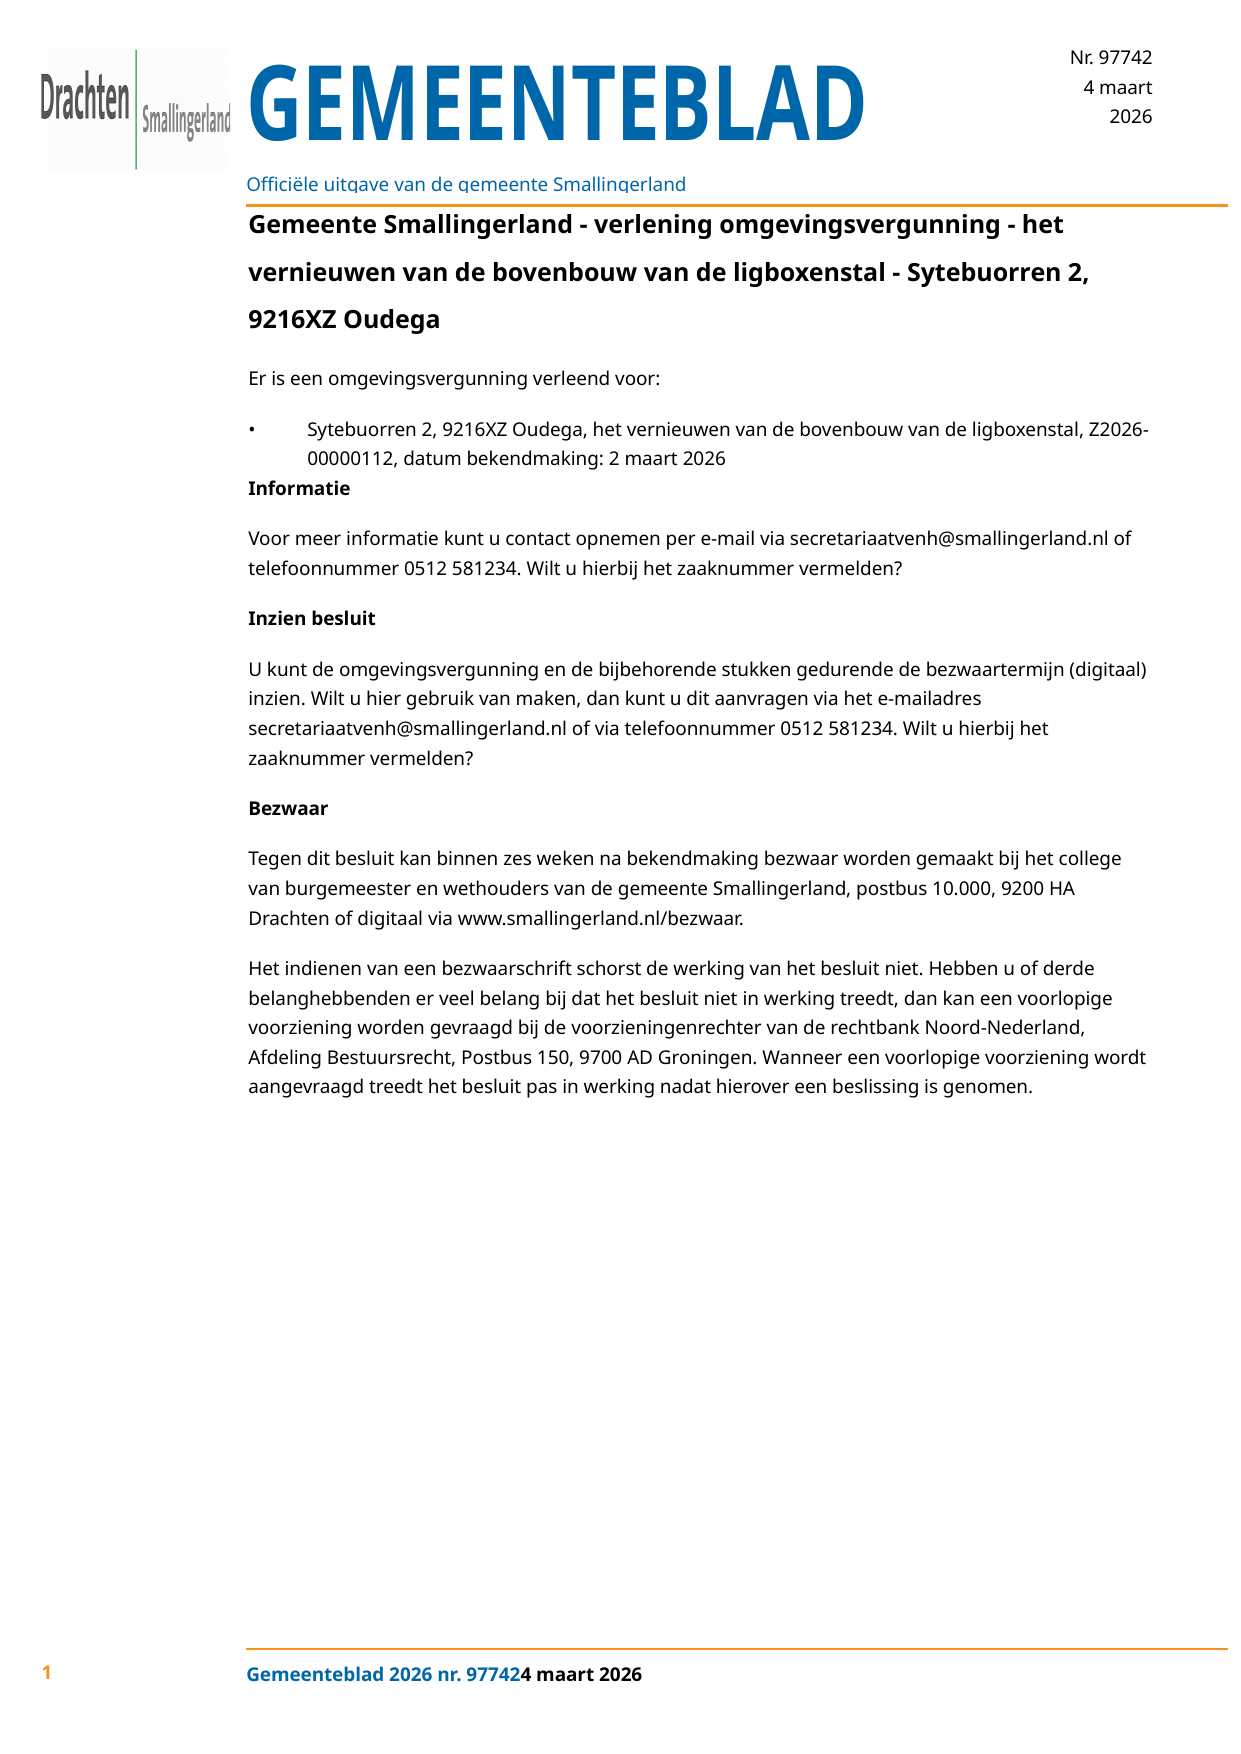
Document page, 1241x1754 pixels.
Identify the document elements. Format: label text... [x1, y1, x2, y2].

text Voor meer informatie kunt u contact opnemen per e-mail via secretariaatvenh@smallingerland.nl of telefoonnummer 0512 581234. Wilt u hierbij het zaaknummer vermelden? [248, 526, 1152, 581]
text Bezwaar [248, 795, 1152, 821]
text Informatie [248, 475, 1152, 501]
text Het indienen van een bezwaarschrift schorst de werking van het besluit niet. Hebben u of derde belanghebbenden er veel belang bij dat het besluit niet in werking treedt, dan kan een voorlopige voorziening worden gevraagd bij de voorzieningenrechter van de rechtbank Noord-Nederland, Afdeling Bestuursrecht, Postbus 150, 9700 AD Groningen. Wanneer een voorlopige voorziening wordt aangevraagd treedt het besluit pas in werking nadat hierover een beslissing is genomen. [248, 955, 1152, 1099]
text U kunt de omgevingsvergunning en de bijbehorende stukken gedurende de bezwaartermijn (digitaal) inzien. Wilt u hier gebruik van maken, dan kunt u dit aanvragen via het e-mailadres secretariaatvenh@smallingerland.nl of via telefoonnummer 0512 581234. Wilt u hierbij het zaaknummer vermelden? [248, 656, 1152, 770]
list Sytebuorren 2, 9216XZ Oudega, het vernieuwen van de bovenbouw van de ligboxenstal, Z2026-00000112, datum bekendmaking: 2 maart 2026 [248, 416, 1152, 471]
text Gemeente Smallingerland - verlening omgevingsvergunning - het vernieuwen van de bovenbouw van de ligboxenstal - Sytebuorren 2, 9216XZ Oudega [248, 207, 1152, 336]
text Inzien besluit [248, 606, 1152, 631]
picture [41, 47, 231, 172]
text Tegen dit besluit kan binnen zes weken na bekendmaking bezwaar worden gemaakt bij het college van burgemeester en wethouders van de gemeente Smallingerland, postbus 10.000, 9200 HA Drachten of digitaal via www.smallingerland.nl/bezwaar. [248, 846, 1152, 930]
text Er is een omgevingsvergunning verleend voor: [248, 366, 1152, 391]
